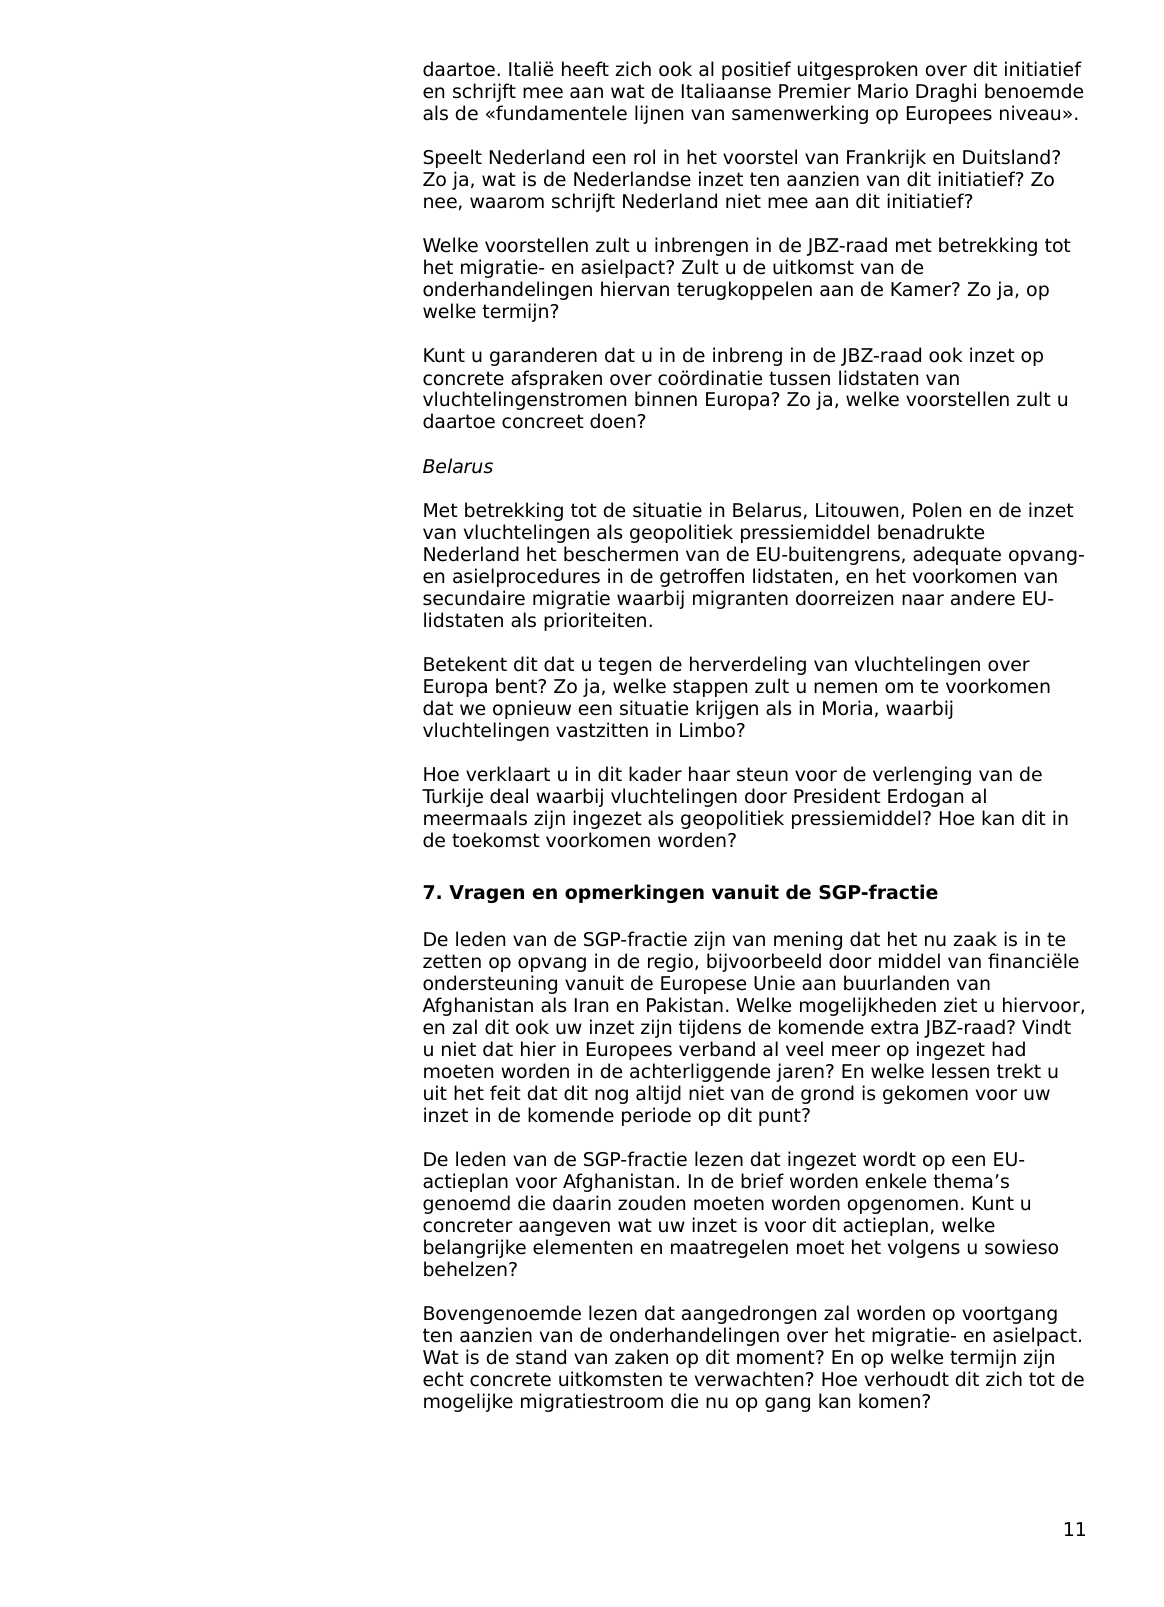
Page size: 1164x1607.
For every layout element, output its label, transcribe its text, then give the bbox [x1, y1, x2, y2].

text Met betrekking tot de situatie in Belarus, Litouwen, Polen en de inzet van vluchtelingen als geopolitiek pressiemiddel benadrukte Nederland het beschermen van de EU-buitengrens, adequate opvang- en asielprocedures in de getroffen lidstaten, en het voorkomen van secundaire migratie waarbij migranten doorreizen naar andere EU-lidstaten als prioriteiten. [422, 500, 1087, 632]
subtitle 7. Vragen en opmerkingen vanuit de SGP-fractie [422, 882, 1087, 904]
text Speelt Nederland een rol in het voorstel van Frankrijk en Duitsland? Zo ja, wat is de Nederlandse inzet ten aanzien van dit initiatief? Zo nee, waarom schrijft Nederland niet mee aan dit initiatief? [422, 147, 1087, 213]
text Hoe verklaart u in dit kader haar steun voor de verlenging van de Turkije deal waarbij vluchtelingen door President Erdogan al meermaals zijn ingezet als geopolitiek pressiemiddel? Hoe kan dit in de toekomst voorkomen worden? [422, 764, 1087, 852]
text De leden van de SGP-fractie zijn van mening dat het nu zaak is in te zetten op opvang in de regio, bijvoorbeeld door middel van financiële ondersteuning vanuit de Europese Unie aan buurlanden van Afghanistan als Iran en Pakistan. Welke mogelijkheden ziet u hiervoor, en zal dit ook uw inzet zijn tijdens de komende extra JBZ-raad? Vindt u niet dat hier in Europees verband al veel meer op ingezet had moeten worden in de achterliggende jaren? En welke lessen trekt u uit het feit dat dit nog altijd niet van de grond is gekomen voor uw inzet in de komende periode op dit punt? [422, 929, 1087, 1127]
subtitle Belarus [422, 456, 1087, 477]
text Welke voorstellen zult u inbrengen in de JBZ-raad met betrekking tot het migratie- en asielpact? Zult u de uitkomst van de onderhandelingen hiervan terugkoppelen aan de Kamer? Zo ja, op welke termijn? [422, 235, 1087, 323]
text Betekent dit dat u tegen de herverdeling van vluchtelingen over Europa bent? Zo ja, welke stappen zult u nemen om te voorkomen dat we opnieuw een situatie krijgen als in Moria, waarbij vluchtelingen vastzitten in Limbo? [422, 654, 1087, 742]
text De leden van de SGP-fractie lezen dat ingezet wordt op een EU-actieplan voor Afghanistan. In de brief worden enkele thema’s genoemd die daarin zouden moeten worden opgenomen. Kunt u concreter aangeven wat uw inzet is voor dit actieplan, welke belangrijke elementen en maatregelen moet het volgens u sowieso behelzen? [422, 1149, 1087, 1281]
text Bovengenoemde lezen dat aangedrongen zal worden op voortgang ten aanzien van de onderhandelingen over het migratie- en asielpact. Wat is de stand van zaken op dit moment? En op welke termijn zijn echt concrete uitkomsten te verwachten? Hoe verhoudt dit zich tot de mogelijke migratiestroom die nu op gang kan komen? [422, 1303, 1087, 1413]
text daartoe. Italië heeft zich ook al positief uitgesproken over dit initiatief en schrijft mee aan wat de Italiaanse Premier Mario Draghi benoemde als de «fundamentele lijnen van samenwerking op Europees niveau». [422, 59, 1087, 125]
text Kunt u garanderen dat u in de inbreng in de JBZ-raad ook inzet op concrete afspraken over coördinatie tussen lidstaten van vluchtelingenstromen binnen Europa? Zo ja, welke voorstellen zult u daartoe concreet doen? [422, 345, 1087, 433]
